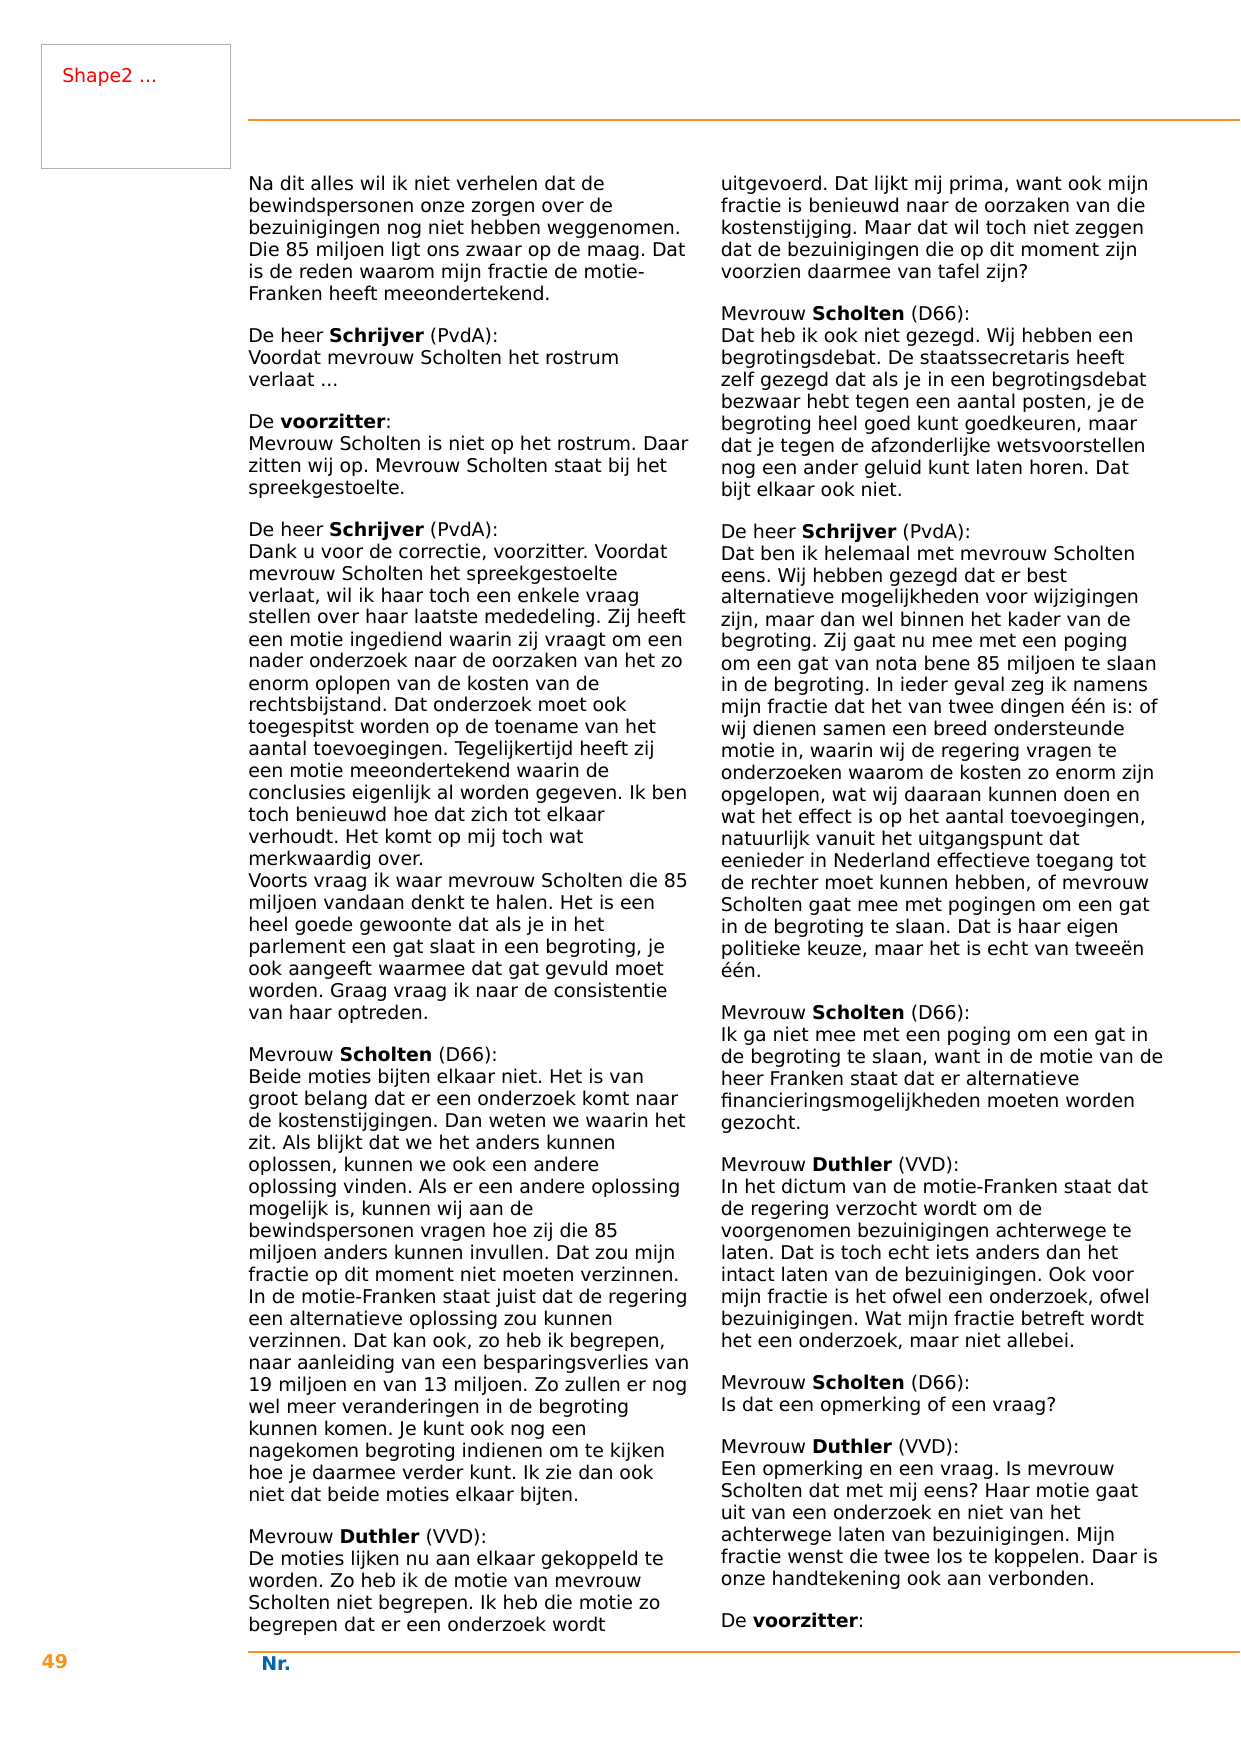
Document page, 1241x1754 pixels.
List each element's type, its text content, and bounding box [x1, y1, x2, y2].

text Mevrouw Scholten is niet op het rostrum. Daar zitten wij op. Mevrouw Scholten staat bij het spreekgestoelte. [248, 433, 691, 498]
text De voorzitter: [721, 1609, 1163, 1632]
text Ik ga niet mee met een poging om een gat in de begroting te slaan, want in de motie van de heer Franken staat dat er alternatieve financieringsmogelijkheden moeten worden gezocht. [721, 1024, 1163, 1134]
text Dat heb ik ook niet gezegd. Wij hebben een begrotingsdebat. De staatssecretaris heeft zelf gezegd dat als je in een begrotingsdebat bezwaar hebt tegen een aantal posten, je de begroting heel goed kunt goedkeuren, maar dat je tegen de afzonderlijke wetsvoorstellen nog een ander geluid kunt laten horen. Dat bijt elkaar ook niet. [721, 325, 1163, 501]
text Dank u voor de correctie, voorzitter. Voordat mevrouw Scholten het spreekgestoelte verlaat, wil ik haar toch een enkele vraag stellen over haar laatste mededeling. Zij heeft een motie ingediend waarin zij vraagt om een nader onderzoek naar de oorzaken van het zo enorm oplopen van de kosten van de rechtsbijstand. Dat onderzoek moet ook toegespitst worden op de toename van het aantal toevoegingen. Tegelijkertijd heeft zij een motie meeondertekend waarin de conclusies eigenlijk al worden gegeven. Ik ben toch benieuwd hoe dat zich tot elkaar verhoudt. Het komt op mij toch wat merkwaardig over. [248, 541, 691, 870]
text Mevrouw Duthler (VVD): [721, 1154, 1163, 1176]
text Na dit alles wil ik niet verhelen dat de bewindspersonen onze zorgen over de bezuinigingen nog niet hebben weggenomen. Die 85 miljoen ligt ons zwaar op de maag. Dat is de reden waarom mijn fractie de motie-Franken heeft meeondertekend. [248, 173, 691, 305]
text Dat ben ik helemaal met mevrouw Scholten eens. Wij hebben gezegd dat er best alternatieve mogelijkheden voor wijzigingen zijn, maar dan wel binnen het kader van de begroting. Zij gaat nu mee met een poging om een gat van nota bene 85 miljoen te slaan in de begroting. In ieder geval zeg ik namens mijn fractie dat het van twee dingen één is: of wij dienen samen een breed ondersteunde motie in, waarin wij de regering vragen te onderzoeken waarom de kosten zo enorm zijn opgelopen, wat wij daaraan kunnen doen en wat het effect is op het aantal toevoegingen, natuurlijk vanuit het uitgangspunt dat eenieder in Nederland effectieve toegang tot de rechter moet kunnen hebben, of mevrouw Scholten gaat mee met pogingen om een gat in de begroting te slaan. Dat is haar eigen politieke keuze, maar het is echt van tweeën één. [721, 542, 1163, 982]
text De heer Schrijver (PvdA): [248, 325, 691, 347]
text De heer Schrijver (PvdA): [248, 518, 691, 541]
text Is dat een opmerking of een vraag? [721, 1394, 1163, 1416]
text Voordat mevrouw Scholten het rostrum verlaat ... [248, 347, 691, 391]
text Mevrouw Scholten (D66): [721, 303, 1163, 325]
text Mevrouw Scholten (D66): [721, 1372, 1163, 1394]
text uitgevoerd. Dat lijkt mij prima, want ook mijn fractie is benieuwd naar de oorzaken van die kostenstijging. Maar dat wil toch niet zeggen dat de bezuinigingen die op dit moment zijn voorzien daarmee van tafel zijn? [721, 173, 1163, 283]
text Mevrouw Scholten (D66): [248, 1044, 691, 1066]
text De moties lijken nu aan elkaar gekoppeld te worden. Zo heb ik de motie van mevrouw Scholten niet begrepen. Ik heb die motie zo begrepen dat er een onderzoek wordt [248, 1548, 691, 1636]
text Beide moties bijten elkaar niet. Het is van groot belang dat er een onderzoek komt naar de kostenstijgingen. Dan weten we waarin het zit. Als blijkt dat we het anders kunnen oplossen, kunnen we ook een andere oplossing vinden. Als er een andere oplossing mogelijk is, kunnen wij aan de bewindspersonen vragen hoe zij die 85 miljoen anders kunnen invullen. Dat zou mijn fractie op dit moment niet moeten verzinnen. In de motie-Franken staat juist dat de regering een alternatieve oplossing zou kunnen verzinnen. Dat kan ook, zo heb ik begrepen, naar aanleiding van een besparingsverlies van 19 miljoen en van 13 miljoen. Zo zullen er nog wel meer veranderingen in de begroting kunnen komen. Je kunt ook nog een nagekomen begroting indienen om te kijken hoe je daarmee verder kunt. Ik zie dan ook niet dat beide moties elkaar bijten. [248, 1066, 691, 1506]
text Mevrouw Duthler (VVD): [721, 1436, 1163, 1458]
text Een opmerking en een vraag. Is mevrouw Scholten dat met mij eens? Haar motie gaat uit van een onderzoek en niet van het achterwege laten van bezuinigingen. Mijn fractie wenst die twee los te koppelen. Daar is onze handtekening ook aan verbonden. [721, 1458, 1163, 1589]
text Voorts vraag ik waar mevrouw Scholten die 85 miljoen vandaan denkt te halen. Het is een heel goede gewoonte dat als je in het parlement een gat slaat in een begroting, je ook aangeeft waarmee dat gat gevuld moet worden. Graag vraag ik naar de consistentie van haar optreden. [248, 870, 691, 1024]
text In het dictum van de motie-Franken staat dat de regering verzocht wordt om de voorgenomen bezuinigingen achterwege te laten. Dat is toch echt iets anders dan het intact laten van de bezuinigingen. Ook voor mijn fractie is het ofwel een onderzoek, ofwel bezuinigingen. Wat mijn fractie betreft wordt het een onderzoek, maar niet allebei. [721, 1176, 1163, 1352]
text Mevrouw Duthler (VVD): [248, 1526, 691, 1548]
text De heer Schrijver (PvdA): [721, 521, 1163, 542]
text De voorzitter: [248, 411, 691, 433]
text Mevrouw Scholten (D66): [721, 1002, 1163, 1024]
